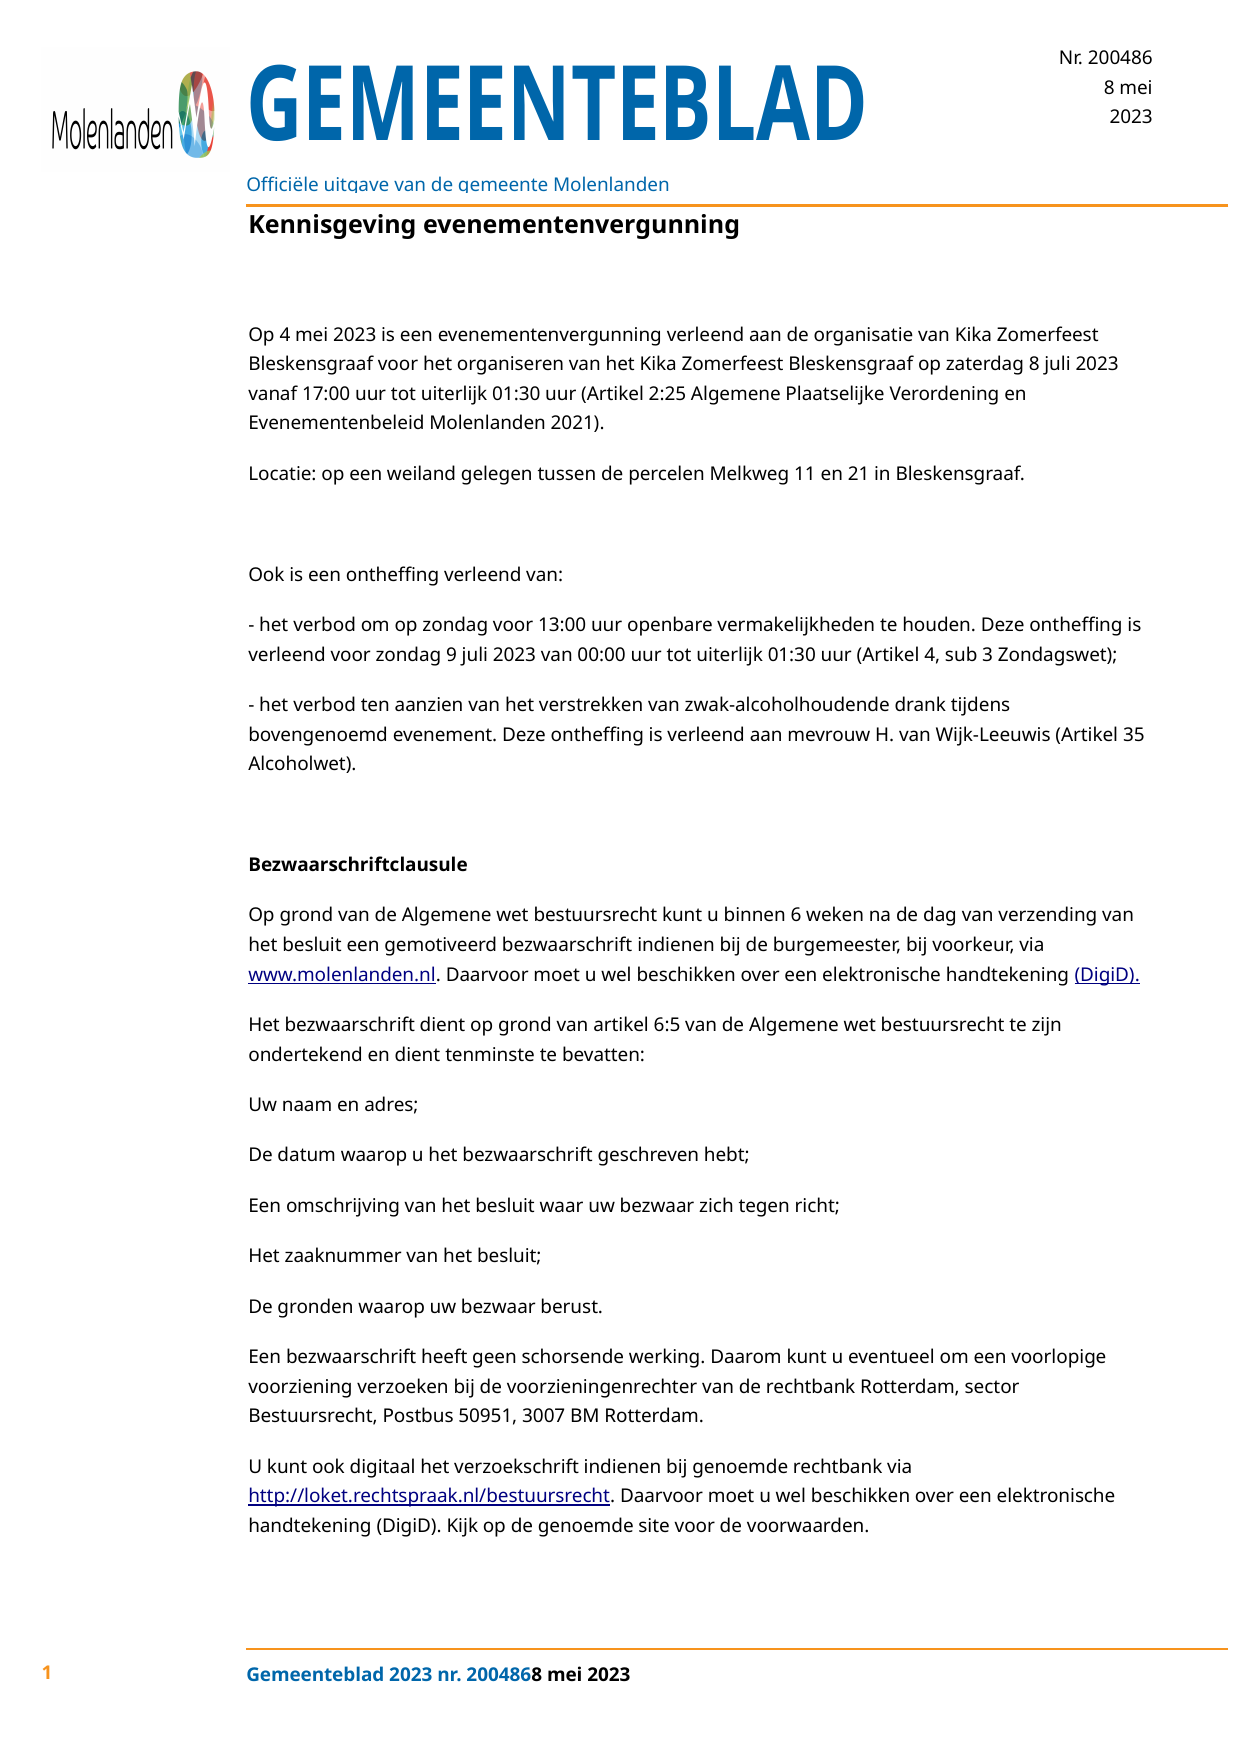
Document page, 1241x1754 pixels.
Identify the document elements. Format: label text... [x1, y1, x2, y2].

text Het zaaknummer van het besluit; [248, 1242, 1152, 1268]
text De datum waarop u het bezwaarschrift geschreven hebt; [248, 1142, 1152, 1167]
text Bezwaarschriftclausule [248, 851, 1152, 877]
text - het verbod om op zondag voor 13:00 uur openbare vermakelijkheden te houden. Deze ontheffing is verleend voor zondag 9 juli 2023 van 00:00 uur tot uiterlijk 01:30 uur (Artikel 4, sub 3 Zondagswet); [248, 611, 1152, 666]
text Op grond van de Algemene wet bestuursrecht kunt u binnen 6 weken na de dag van verzending van het besluit een gemotiveerd bezwaarschrift indienen bij de burgemeester, bij voorkeur, via www.molenlanden.nl. Daarvoor moet u wel beschikken over een elektronische handtekening (DigiD). [248, 902, 1152, 986]
text Ook is een ontheffing verleend van: [248, 561, 1152, 586]
text Een bezwaarschrift heeft geen schorsende werking. Daarom kunt u eventueel om een voorlopige voorziening verzoeken bij de voorzieningenrechter van de rechtbank Rotterdam, sector Bestuursrecht, Postbus 50951, 3007 BM Rotterdam. [248, 1343, 1152, 1428]
text Het bezwaarschrift dient op grond van artikel 6:5 van de Algemene wet bestuursrecht te zijn ondertekend en dient tenminste te bevatten: [248, 1011, 1152, 1066]
text Op 4 mei 2023 is een evenementenvergunning verleend aan de organisatie van Kika Zomerfeest Bleskensgraaf voor het organiseren van het Kika Zomerfeest Bleskensgraaf op zaterdag 8 juli 2023 vanaf 17:00 uur tot uiterlijk 01:30 uur (Artikel 2:25 Algemene Plaatselijke Verordening en Evenementenbeleid Molenlanden 2021). [248, 321, 1152, 435]
text De gronden waarop uw bezwaar berust. [248, 1293, 1152, 1318]
text Kennisgeving evenementenvergunning [248, 207, 1152, 241]
text Uw naam en adres; [248, 1091, 1152, 1117]
text Een omschrijving van het besluit waar uw bezwaar zich tegen richt; [248, 1192, 1152, 1218]
picture [41, 47, 231, 172]
text - het verbod ten aanzien van het verstrekken van zwak-alcoholhoudende drank tijdens bovengenoemd evenement. Deze ontheffing is verleend aan mevrouw H. van Wijk-Leeuwis (Artikel 35 Alcoholwet). [248, 691, 1152, 776]
text Locatie: op een weiland gelegen tussen de percelen Melkweg 11 en 21 in Bleskensgraaf. [248, 460, 1152, 486]
text U kunt ook digitaal het verzoekschrift indienen bij genoemde rechtbank via http://loket.rechtspraak.nl/bestuursrecht. Daarvoor moet u wel beschikken over een elektronische handtekening (DigiD). Kijk op de genoemde site voor de voorwaarden. [248, 1453, 1152, 1538]
